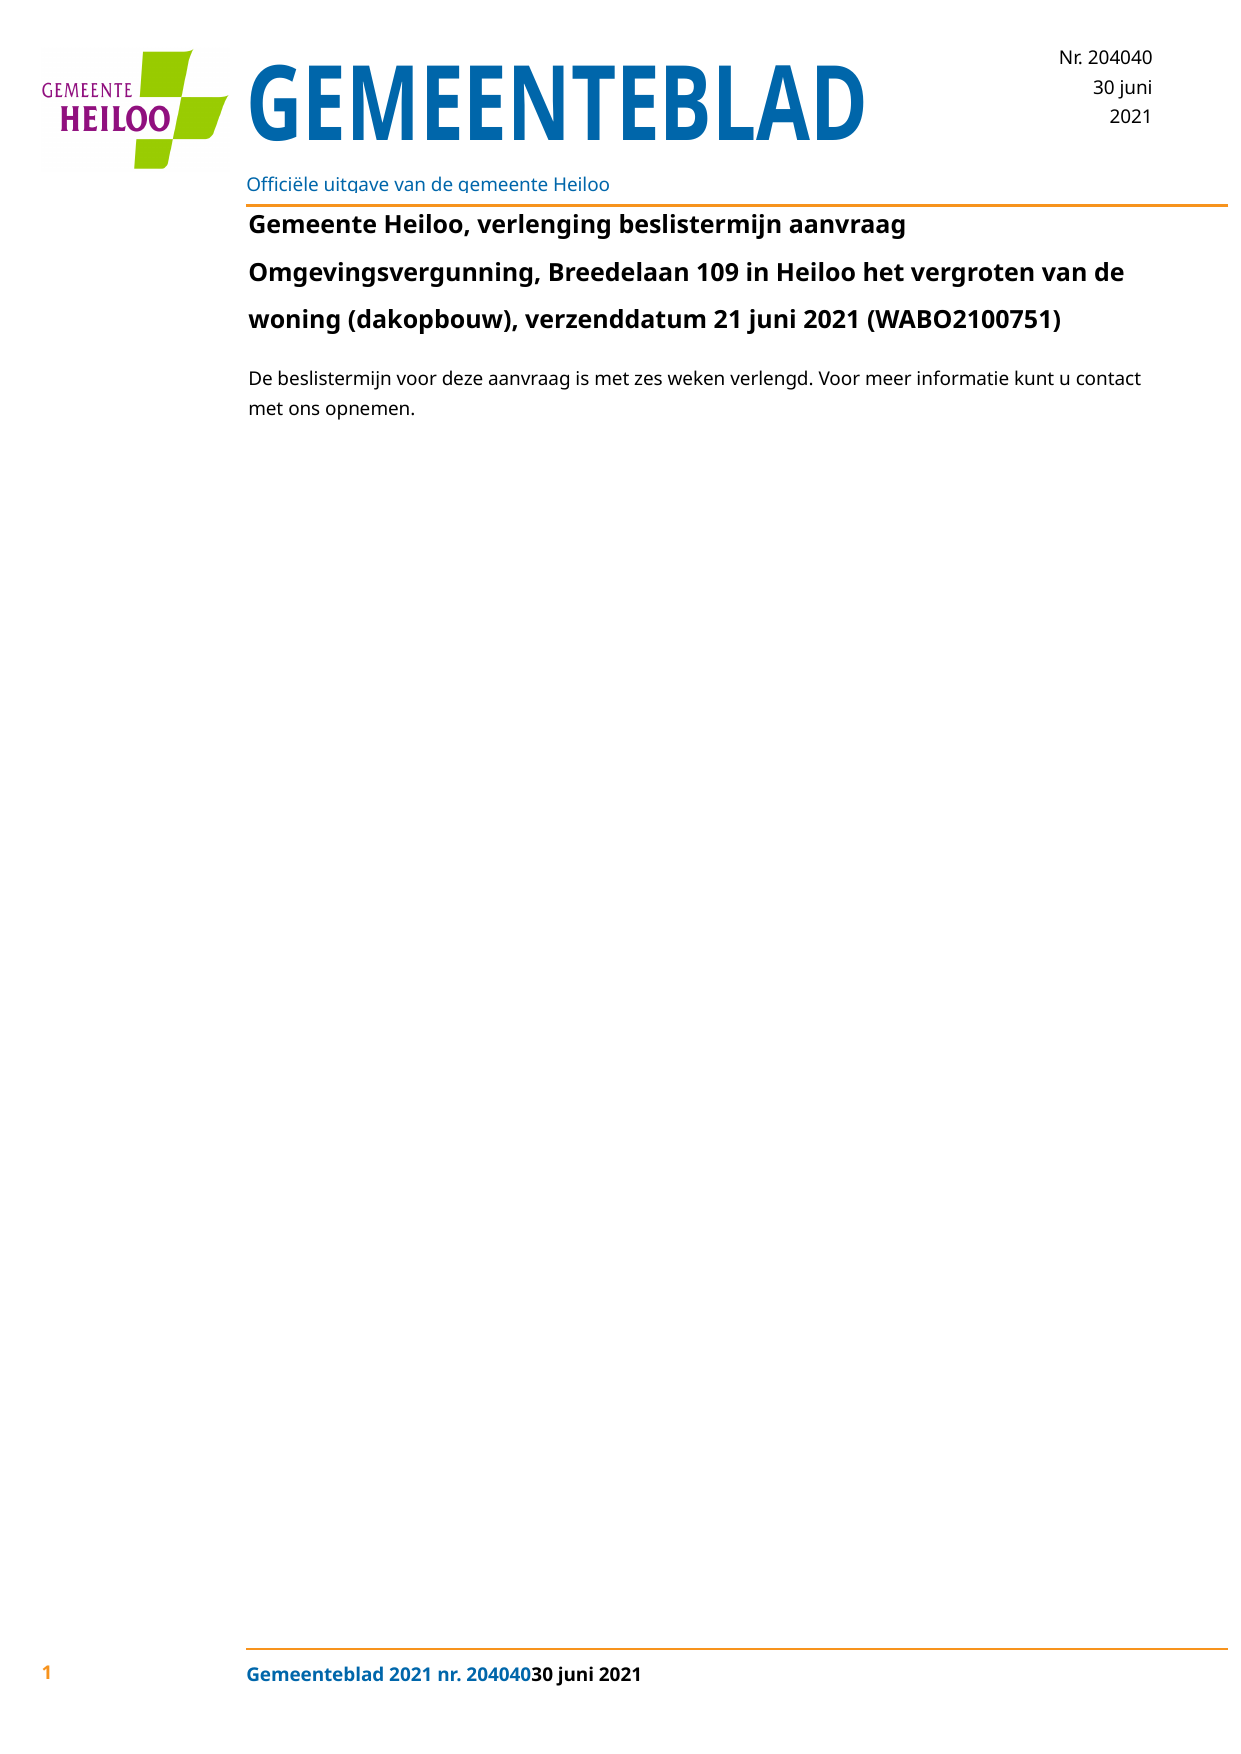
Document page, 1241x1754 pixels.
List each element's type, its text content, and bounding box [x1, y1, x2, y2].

text Gemeente Heiloo, verlenging beslistermijn aanvraag Omgevingsvergunning, Breedelaan 109 in Heiloo het vergroten van de woning (dakopbouw), verzenddatum 21 juni 2021 (WABO2100751) [248, 207, 1152, 336]
picture [41, 47, 231, 172]
text De beslistermijn voor deze aanvraag is met zes weken verlengd. Voor meer informatie kunt u contact met ons opnemen. [248, 366, 1152, 421]
